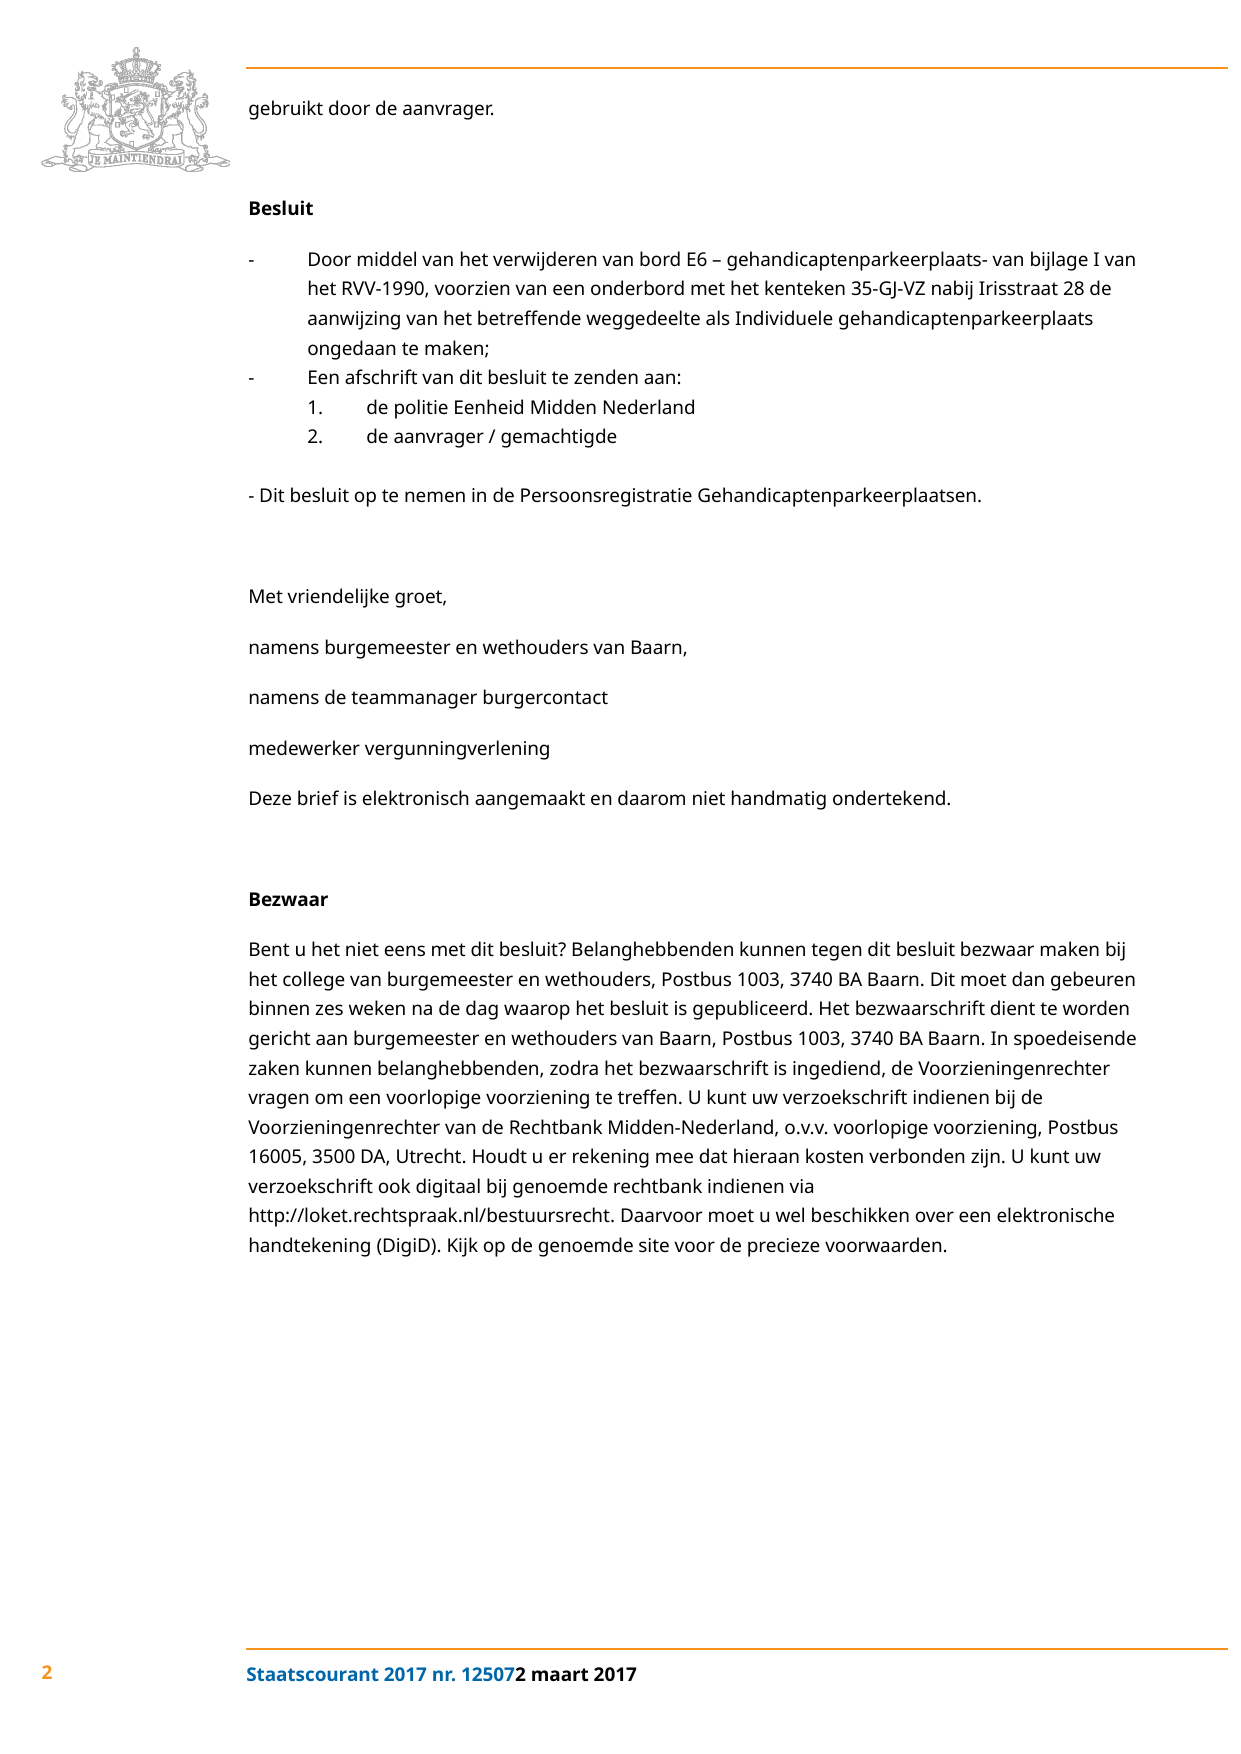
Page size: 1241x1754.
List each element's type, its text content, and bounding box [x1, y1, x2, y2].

text namens de teammanager burgercontact [248, 684, 1152, 710]
text Deze brief is elektronisch aangemaakt en daarom niet handmatig ondertekend. [248, 785, 1152, 811]
text namens burgemeester en wethouders van Baarn, [248, 634, 1152, 660]
text medewerker vergunningverlening [248, 735, 1152, 761]
list Door middel van het verwijderen van bord E6 – gehandicaptenparkeerplaats- van bijlage I van het RVV-1990, voorzien van een onderbord met het kenteken 35-GJ-VZ nabij Irisstraat 28 de aanwijzing van het betreffende weggedeelte als Individuele gehandicaptenparkeerplaats ongedaan te maken; [248, 246, 1152, 361]
list de politie Eenheid Midden Nederland [307, 394, 1152, 420]
list de aanvrager / gemachtigde [307, 423, 1152, 449]
text Besluit [248, 196, 1152, 221]
text Bezwaar [248, 886, 1152, 912]
text Met vriendelijke groet, [248, 583, 1152, 609]
picture [41, 47, 231, 172]
list Een afschrift van dit besluit te zenden aan: [248, 364, 1152, 390]
text Bent u het niet eens met dit besluit? Belanghebbenden kunnen tegen dit besluit bezwaar maken bij het college van burgemeester en wethouders, Postbus 1003, 3740 BA Baarn. Dit moet dan gebeuren binnen zes weken na de dag waarop het besluit is gepubliceerd. Het bezwaarschrift dient te worden gericht aan burgemeester en wethouders van Baarn, Postbus 1003, 3740 BA Baarn. In spoedeisende zaken kunnen belanghebbenden, zodra het bezwaarschrift is ingediend, de Voorzieningenrechter vragen om een voorlopige voorziening te treffen. U kunt uw verzoekschrift indienen bij de Voorzieningenrechter van de Rechtbank Midden-Nederland, o.v.v. voorlopige voorziening, Postbus 16005, 3500 DA, Utrecht. Houdt u er rekening mee dat hieraan kosten verbonden zijn. U kunt uw verzoekschrift ook digitaal bij genoemde rechtbank indienen via http://loket.rechtspraak.nl/bestuursrecht. Daarvoor moet u wel beschikken over een elektronische handtekening (DigiD). Kijk op de genoemde site voor de precieze voorwaarden. [248, 936, 1152, 1258]
text - Dit besluit op te nemen in de Persoonsregistratie Gehandicaptenparkeerplaatsen. [248, 483, 1152, 508]
text gebruikt door de aanvrager. [248, 95, 1152, 121]
